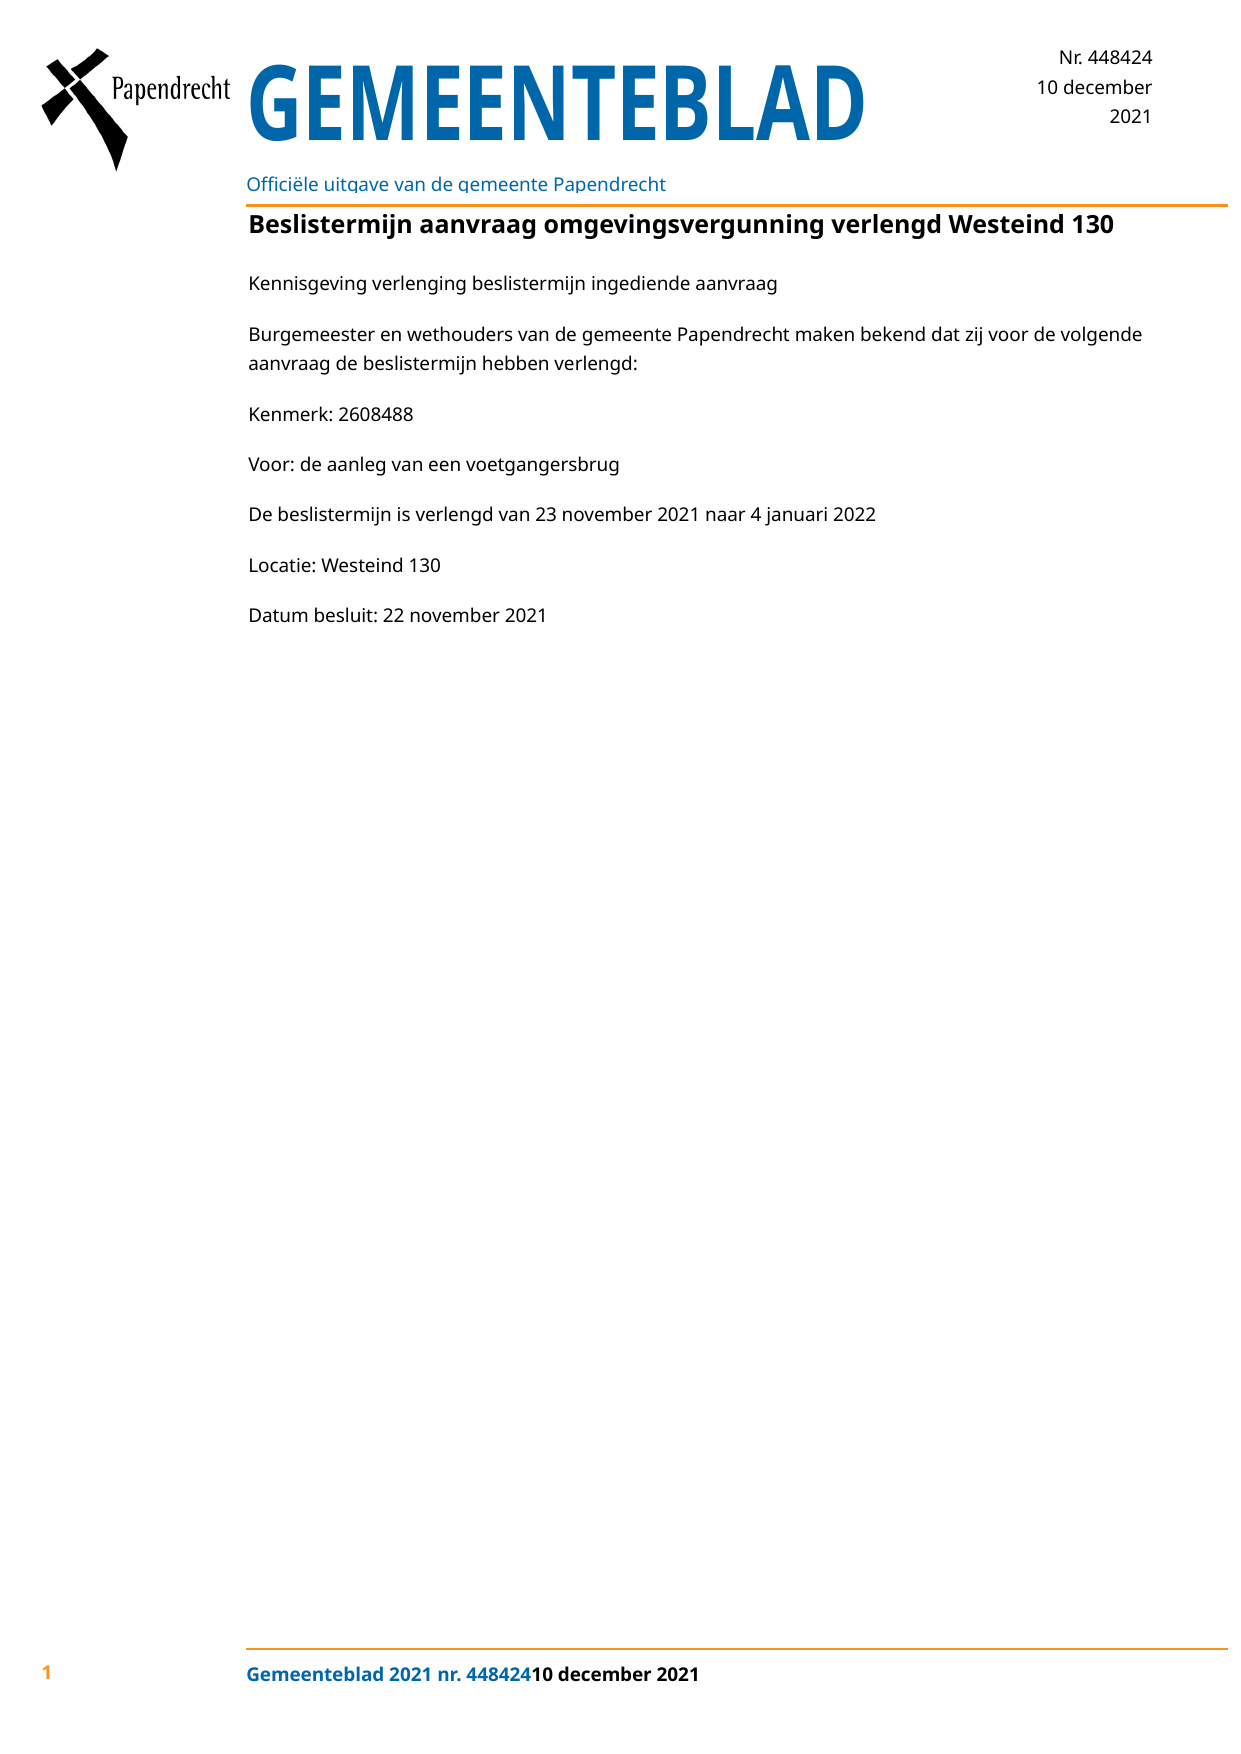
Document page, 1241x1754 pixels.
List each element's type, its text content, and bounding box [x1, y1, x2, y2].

text De beslistermijn is verlengd van 23 november 2021 naar 4 januari 2022 [248, 502, 1152, 527]
text Burgemeester en wethouders van de gemeente Papendrecht maken bekend dat zij voor de volgende aanvraag de beslistermijn hebben verlengd: [248, 321, 1152, 376]
text Beslistermijn aanvraag omgevingsvergunning verlengd Westeind 130 [248, 207, 1152, 241]
text Datum besluit: 22 november 2021 [248, 602, 1152, 628]
text Voor: de aanleg van een voetgangersbrug [248, 451, 1152, 477]
text Kennisgeving verlenging beslistermijn ingediende aanvraag [248, 270, 1152, 296]
picture [41, 47, 231, 172]
text Locatie: Westeind 130 [248, 552, 1152, 578]
text Kenmerk: 2608488 [248, 401, 1152, 426]
